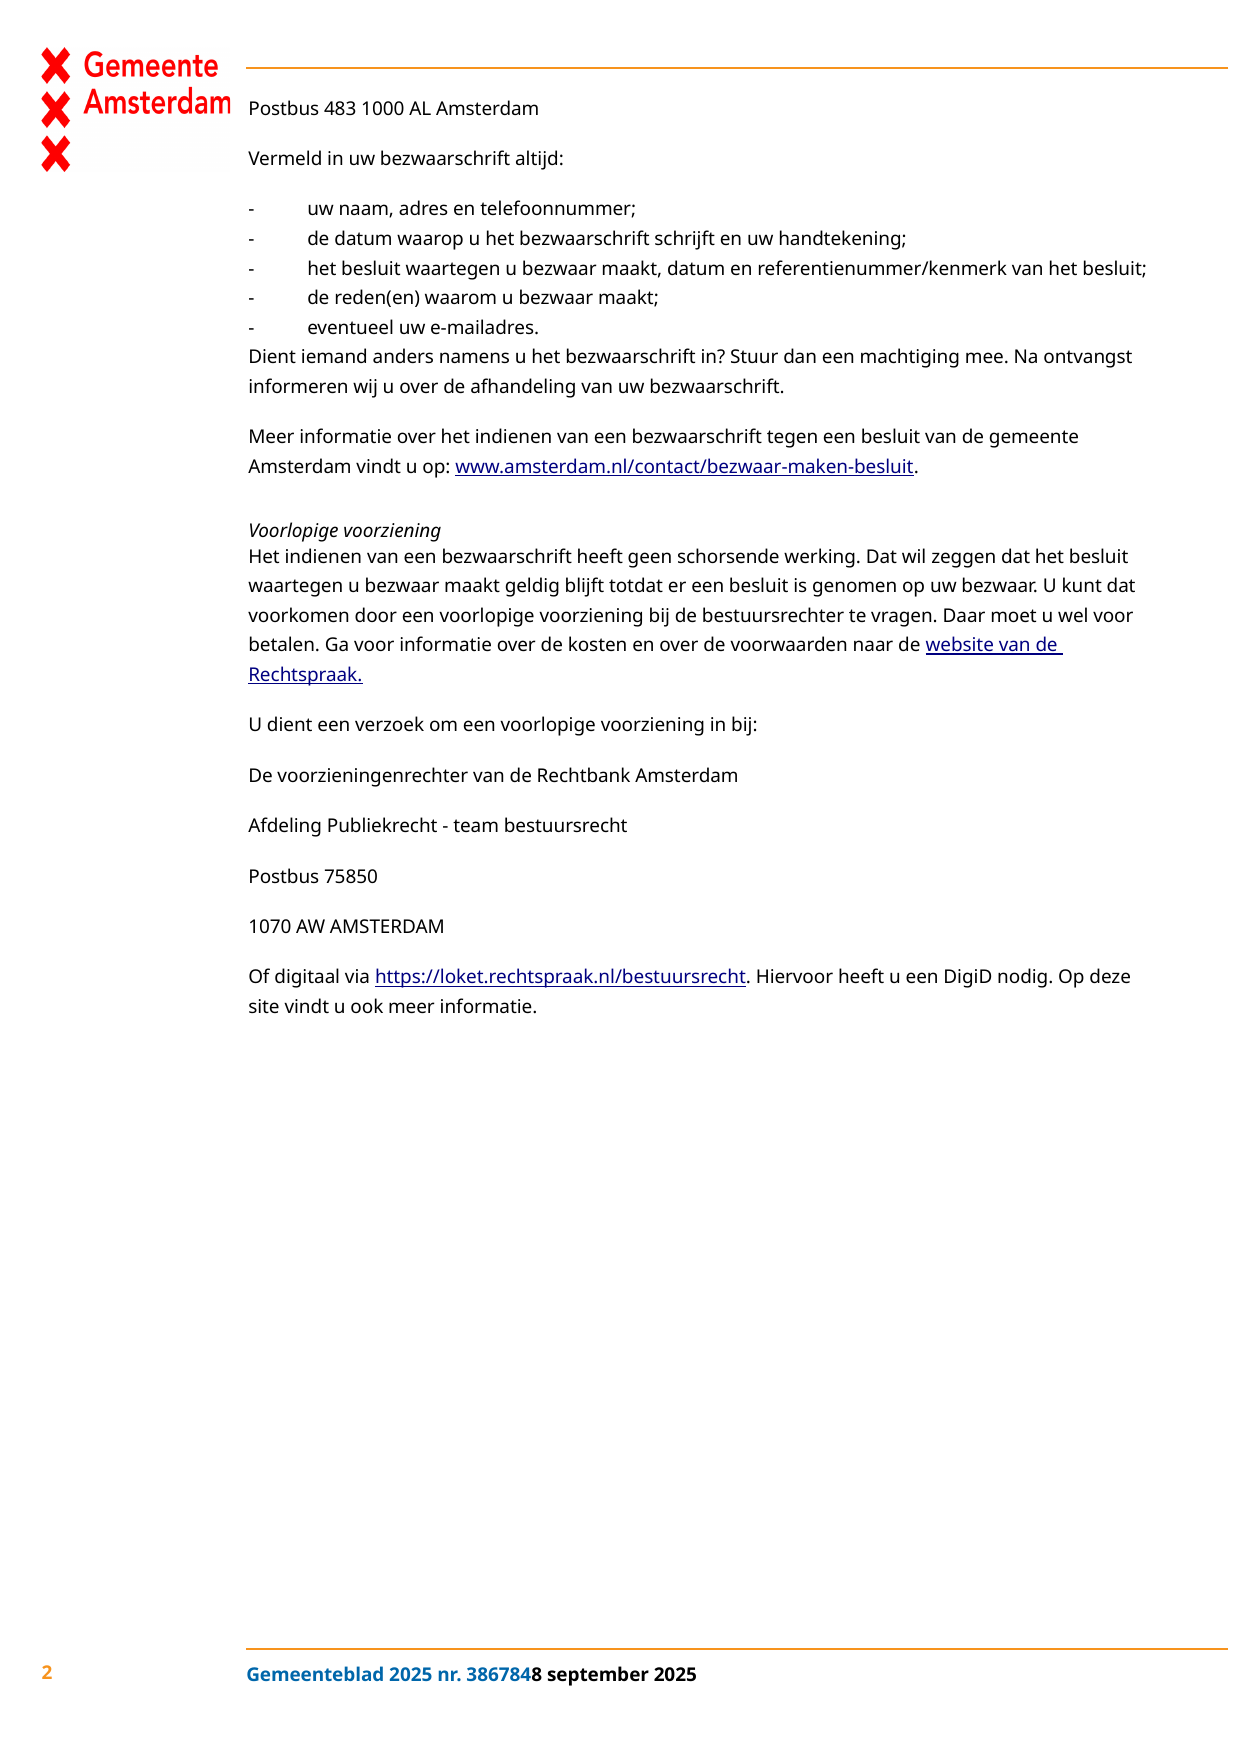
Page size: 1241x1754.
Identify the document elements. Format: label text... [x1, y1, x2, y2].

text De voorzieningenrechter van de Rechtbank Amsterdam [248, 762, 1152, 788]
text Het indienen van een bezwaarschrift heeft geen schorsende werking. Dat wil zeggen dat het besluit waartegen u bezwaar maakt geldig blijft totdat er een besluit is genomen op uw bezwaar. U kunt dat voorkomen door een voorlopige voorziening bij de bestuursrechter te vragen. Daar moet u wel voor betalen. Ga voor informatie over de kosten en over de voorwaarden naar de website van de Rechtspraak. [248, 543, 1152, 687]
text 1070 AW AMSTERDAM [248, 913, 1152, 939]
text Postbus 75850 [248, 863, 1152, 888]
list de reden(en) waarom u bezwaar maakt; [248, 284, 1152, 310]
text Voorlopige voorziening [248, 517, 1152, 543]
text Vermeld in uw bezwaarschrift altijd: [248, 145, 1152, 171]
list de datum waarop u het bezwaarschrift schrijft en uw handtekening; [248, 225, 1152, 251]
list uw naam, adres en telefoonnummer; [248, 196, 1152, 221]
text Dient iemand anders namens u het bezwaarschrift in? Stuur dan een machtiging mee. Na ontvangst informeren wij u over de afhandeling van uw bezwaarschrift. [248, 343, 1152, 399]
text Meer informatie over het indienen van een bezwaarschrift tegen een besluit van de gemeente Amsterdam vindt u op: www.amsterdam.nl/contact/bezwaar-maken-besluit. [248, 423, 1152, 479]
text Of digitaal via https://loket.rechtspraak.nl/bestuursrecht. Hiervoor heeft u een DigiD nodig. Op deze site vindt u ook meer informatie. [248, 964, 1152, 1019]
list het besluit waartegen u bezwaar maakt, datum en referentienummer/kenmerk van het besluit; [248, 255, 1152, 281]
text U dient een verzoek om een voorlopige voorziening in bij: [248, 712, 1152, 737]
text Postbus 483 1000 AL Amsterdam [248, 95, 1152, 121]
text Afdeling Publiekrecht - team bestuursrecht [248, 812, 1152, 838]
list eventueel uw e-mailadres. [248, 314, 1152, 340]
picture [41, 47, 231, 172]
